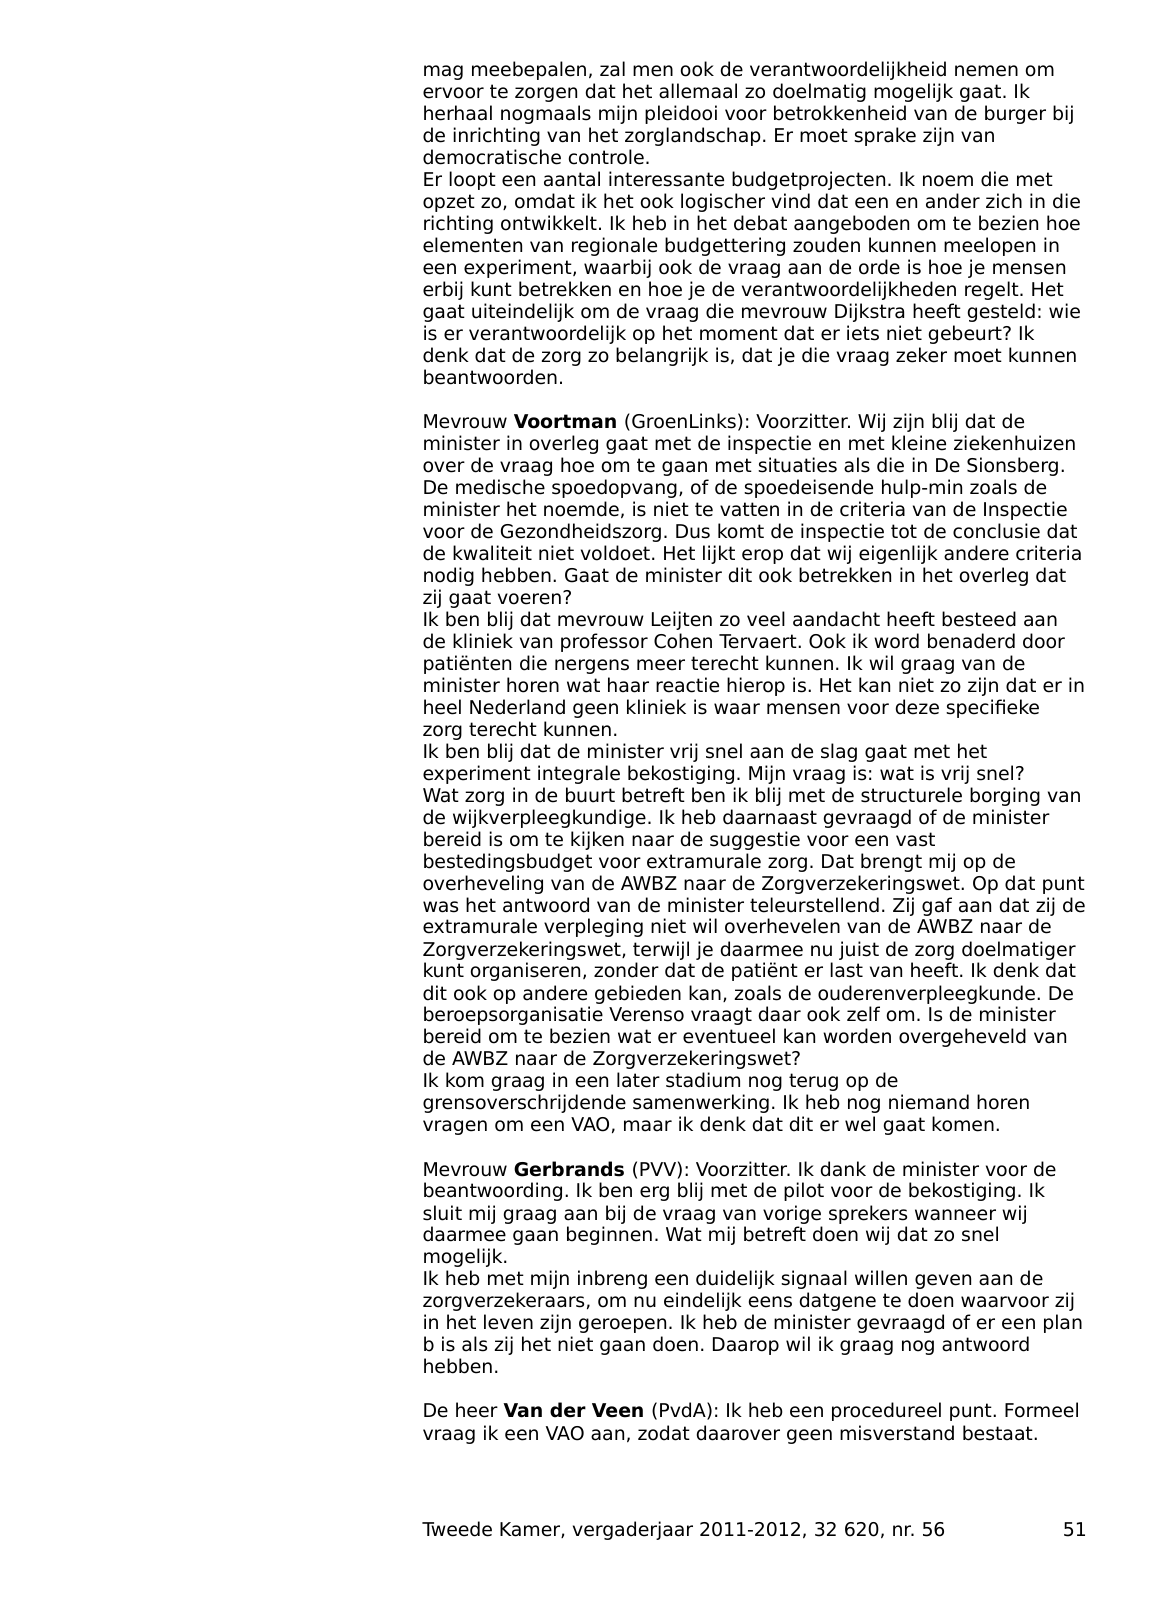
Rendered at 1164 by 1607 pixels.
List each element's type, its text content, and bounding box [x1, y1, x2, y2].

text Ik kom graag in een later stadium nog terug op de grensoverschrijdende samenwerking. Ik heb nog niemand horen vragen om een VAO, maar ik denk dat dit er wel gaat komen. [422, 1070, 1087, 1136]
text Mevrouw Voortman (GroenLinks): Voorzitter. Wij zijn blij dat de minister in overleg gaat met de inspectie en met kleine ziekenhuizen over de vraag hoe om te gaan met situaties als die in De Sionsberg. De medische spoedopvang, of de spoedeisende hulp-min zoals de minister het noemde, is niet te vatten in de criteria van de Inspectie voor de Gezondheidszorg. Dus komt de inspectie tot de conclusie dat de kwaliteit niet voldoet. Het lijkt erop dat wij eigenlijk andere criteria nodig hebben. Gaat de minister dit ook betrekken in het overleg dat zij gaat voeren? [422, 411, 1087, 609]
text Ik ben blij dat de minister vrij snel aan de slag gaat met het experiment integrale bekostiging. Mijn vraag is: wat is vrij snel? [422, 741, 1087, 784]
text Wat zorg in de buurt betreft ben ik blij met de structurele borging van de wijkverpleegkundige. Ik heb daarnaast gevraagd of de minister bereid is om te kijken naar de suggestie voor een vast bestedingsbudget voor extramurale zorg. Dat brengt mij op de overheveling van de AWBZ naar de Zorgverzekeringswet. Op dat punt was het antwoord van de minister teleurstellend. Zij gaf aan dat zij de extramurale verpleging niet wil overhevelen van de AWBZ naar de Zorgverzekeringswet, terwijl je daarmee nu juist de zorg doelmatiger kunt organiseren, zonder dat de patiënt er last van heeft. Ik denk dat dit ook op andere gebieden kan, zoals de ouderenverpleegkunde. De beroepsorganisatie Verenso vraagt daar ook zelf om. Is de minister bereid om te bezien wat er eventueel kan worden overgeheveld van de AWBZ naar de Zorgverzekeringswet? [422, 784, 1087, 1070]
text Mevrouw Gerbrands (PVV): Voorzitter. Ik dank de minister voor de beantwoording. Ik ben erg blij met de pilot voor de bekostiging. Ik sluit mij graag aan bij de vraag van vorige sprekers wanneer wij daarmee gaan beginnen. Wat mij betreft doen wij dat zo snel mogelijk. [422, 1158, 1087, 1268]
text mag meebepalen, zal men ook de verantwoordelijkheid nemen om ervoor te zorgen dat het allemaal zo doelmatig mogelijk gaat. Ik herhaal nogmaals mijn pleidooi voor betrokkenheid van de burger bij de inrichting van het zorglandschap. Er moet sprake zijn van democratische controle. [422, 59, 1087, 169]
text De heer Van der Veen (PvdA): Ik heb een procedureel punt. Formeel vraag ik een VAO aan, zodat daarover geen misverstand bestaat. [422, 1400, 1087, 1444]
text Ik ben blij dat mevrouw Leijten zo veel aandacht heeft besteed aan de kliniek van professor Cohen Tervaert. Ook ik word benaderd door patiënten die nergens meer terecht kunnen. Ik wil graag van de minister horen wat haar reactie hierop is. Het kan niet zo zijn dat er in heel Nederland geen kliniek is waar mensen voor deze specifieke zorg terecht kunnen. [422, 609, 1087, 741]
text Ik heb met mijn inbreng een duidelijk signaal willen geven aan de zorgverzekeraars, om nu eindelijk eens datgene te doen waarvoor zij in het leven zijn geroepen. Ik heb de minister gevraagd of er een plan b is als zij het niet gaan doen. Daarop wil ik graag nog antwoord hebben. [422, 1268, 1087, 1378]
text Er loopt een aantal interessante budgetprojecten. Ik noem die met opzet zo, omdat ik het ook logischer vind dat een en ander zich in die richting ontwikkelt. Ik heb in het debat aangeboden om te bezien hoe elementen van regionale budgettering zouden kunnen meelopen in een experiment, waarbij ook de vraag aan de orde is hoe je mensen erbij kunt betrekken en hoe je de verantwoordelijkheden regelt. Het gaat uiteindelijk om de vraag die mevrouw Dijkstra heeft gesteld: wie is er verantwoordelijk op het moment dat er iets niet gebeurt? Ik denk dat de zorg zo belangrijk is, dat je die vraag zeker moet kunnen beantwoorden. [422, 169, 1087, 389]
